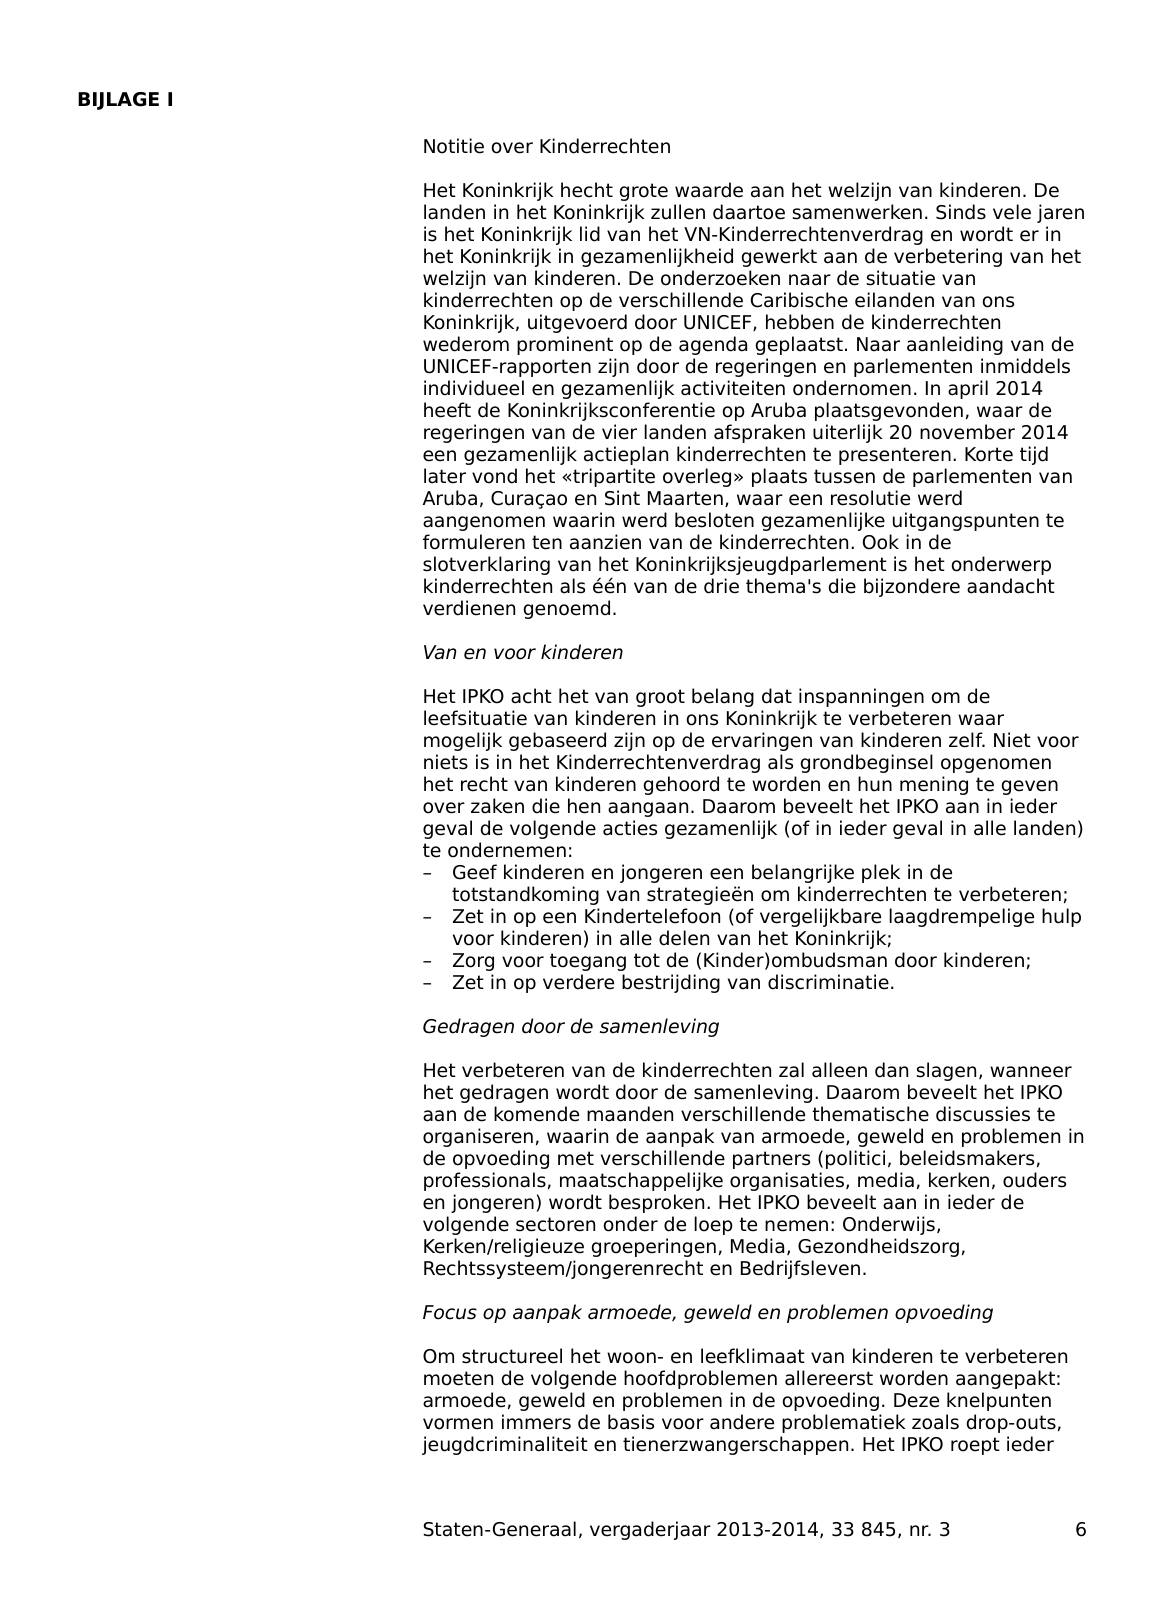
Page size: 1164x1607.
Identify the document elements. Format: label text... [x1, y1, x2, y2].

text – Zet in op verdere bestrijding van discriminatie. [422, 972, 1087, 994]
subtitle Focus op aanpak armoede, geweld en problemen opvoeding [422, 1302, 1087, 1324]
text Om structureel het woon- en leefklimaat van kinderen te verbeteren moeten de volgende hoofdproblemen allereerst worden aangepakt: armoede, geweld en problemen in de opvoeding. Deze knelpunten vormen immers de basis voor andere problematiek zoals drop-outs, jeugdcriminaliteit en tienerzwangerschappen. Het IPKO roept ieder [422, 1346, 1087, 1456]
text – Geef kinderen en jongeren een belangrijke plek in de totstandkoming van strategieën om kinderrechten te verbeteren; [422, 862, 1087, 906]
subtitle Gedragen door de samenleving [422, 1016, 1087, 1038]
subtitle BIJLAGE I [77, 89, 1087, 111]
subtitle Notitie over Kinderrechten [422, 136, 1087, 158]
text Het Koninkrijk hecht grote waarde aan het welzijn van kinderen. De landen in het Koninkrijk zullen daartoe samenwerken. Sinds vele jaren is het Koninkrijk lid van het VN-Kinderrechtenverdrag en wordt er in het Koninkrijk in gezamenlijkheid gewerkt aan de verbetering van het welzijn van kinderen. De onderzoeken naar de situatie van kinderrechten op de verschillende Caribische eilanden van ons Koninkrijk, uitgevoerd door UNICEF, hebben de kinderrechten wederom prominent op de agenda geplaatst. Naar aanleiding van de UNICEF-rapporten zijn door de regeringen en parlementen inmiddels individueel en gezamenlijk activiteiten ondernomen. In april 2014 heeft de Koninkrijksconferentie op Aruba plaatsgevonden, waar de regeringen van de vier landen afspraken uiterlijk 20 november 2014 een gezamenlijk actieplan kinderrechten te presenteren. Korte tijd later vond het «tripartite overleg» plaats tussen de parlementen van Aruba, Curaçao en Sint Maarten, waar een resolutie werd aangenomen waarin werd besloten gezamenlijke uitgangspunten te formuleren ten aanzien van de kinderrechten. Ook in de slotverklaring van het Koninkrijksjeugdparlement is het onderwerp kinderrechten als één van de drie thema's die bijzondere aandacht verdienen genoemd. [422, 180, 1087, 620]
text Het verbeteren van de kinderrechten zal alleen dan slagen, wanneer het gedragen wordt door de samenleving. Daarom beveelt het IPKO aan de komende maanden verschillende thematische discussies te organiseren, waarin de aanpak van armoede, geweld en problemen in de opvoeding met verschillende partners (politici, beleidsmakers, professionals, maatschappelijke organisaties, media, kerken, ouders en jongeren) wordt besproken. Het IPKO beveelt aan in ieder de volgende sectoren onder de loep te nemen: Onderwijs, Kerken/religieuze groeperingen, Media, Gezondheidszorg, Rechtssysteem/jongerenrecht en Bedrijfsleven. [422, 1060, 1087, 1280]
subtitle Van en voor kinderen [422, 642, 1087, 664]
text – Zorg voor toegang tot de (Kinder)ombudsman door kinderen; [422, 950, 1087, 972]
text – Zet in op een Kindertelefoon (of vergelijkbare laagdrempelige hulp voor kinderen) in alle delen van het Koninkrijk; [422, 906, 1087, 950]
text Het IPKO acht het van groot belang dat inspanningen om de leefsituatie van kinderen in ons Koninkrijk te verbeteren waar mogelijk gebaseerd zijn op de ervaringen van kinderen zelf. Niet voor niets is in het Kinderrechtenverdrag als grondbeginsel opgenomen het recht van kinderen gehoord te worden en hun mening te geven over zaken die hen aangaan. Daarom beveelt het IPKO aan in ieder geval de volgende acties gezamenlijk (of in ieder geval in alle landen) te ondernemen: [422, 686, 1087, 862]
